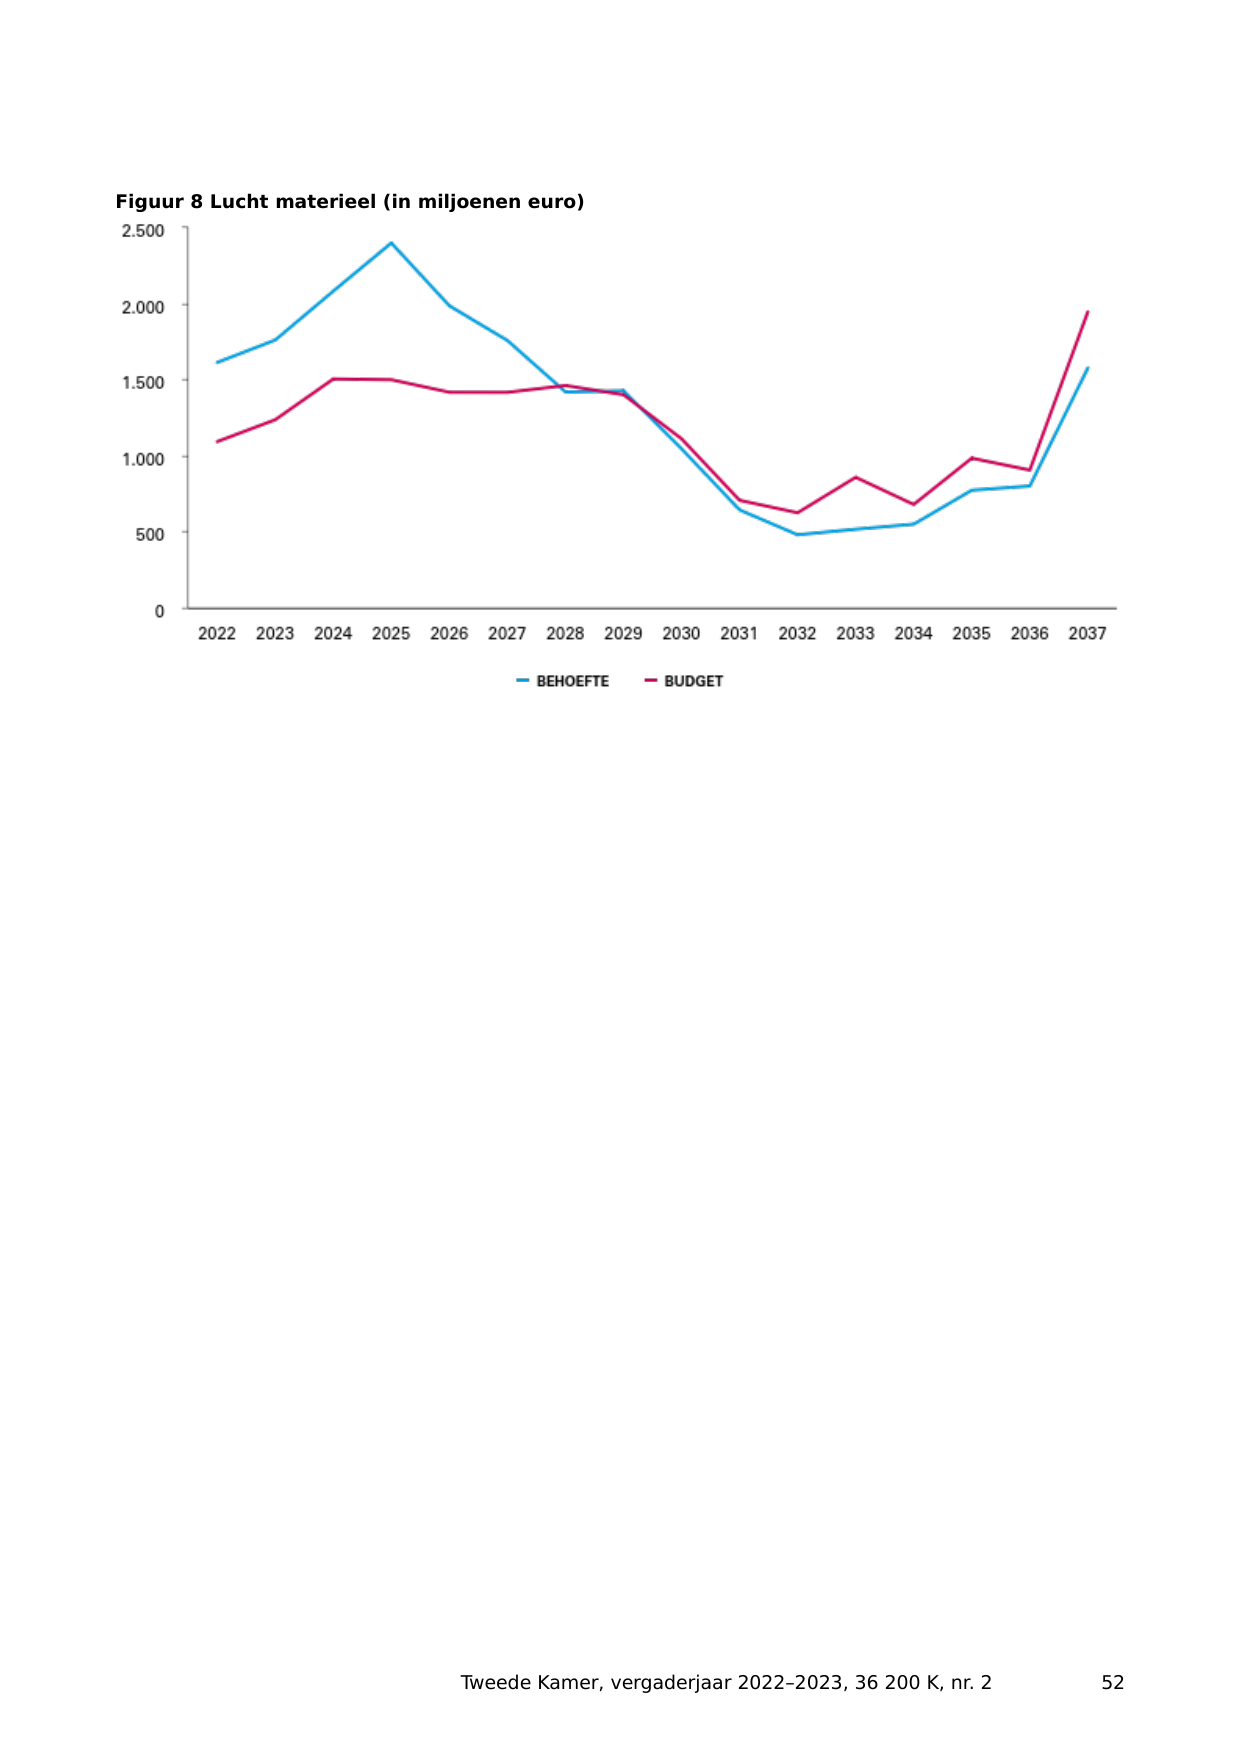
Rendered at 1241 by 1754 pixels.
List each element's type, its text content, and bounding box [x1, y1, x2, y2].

title Figuur 8 Lucht materieel (in miljoenen euro) [115, 191, 1125, 213]
